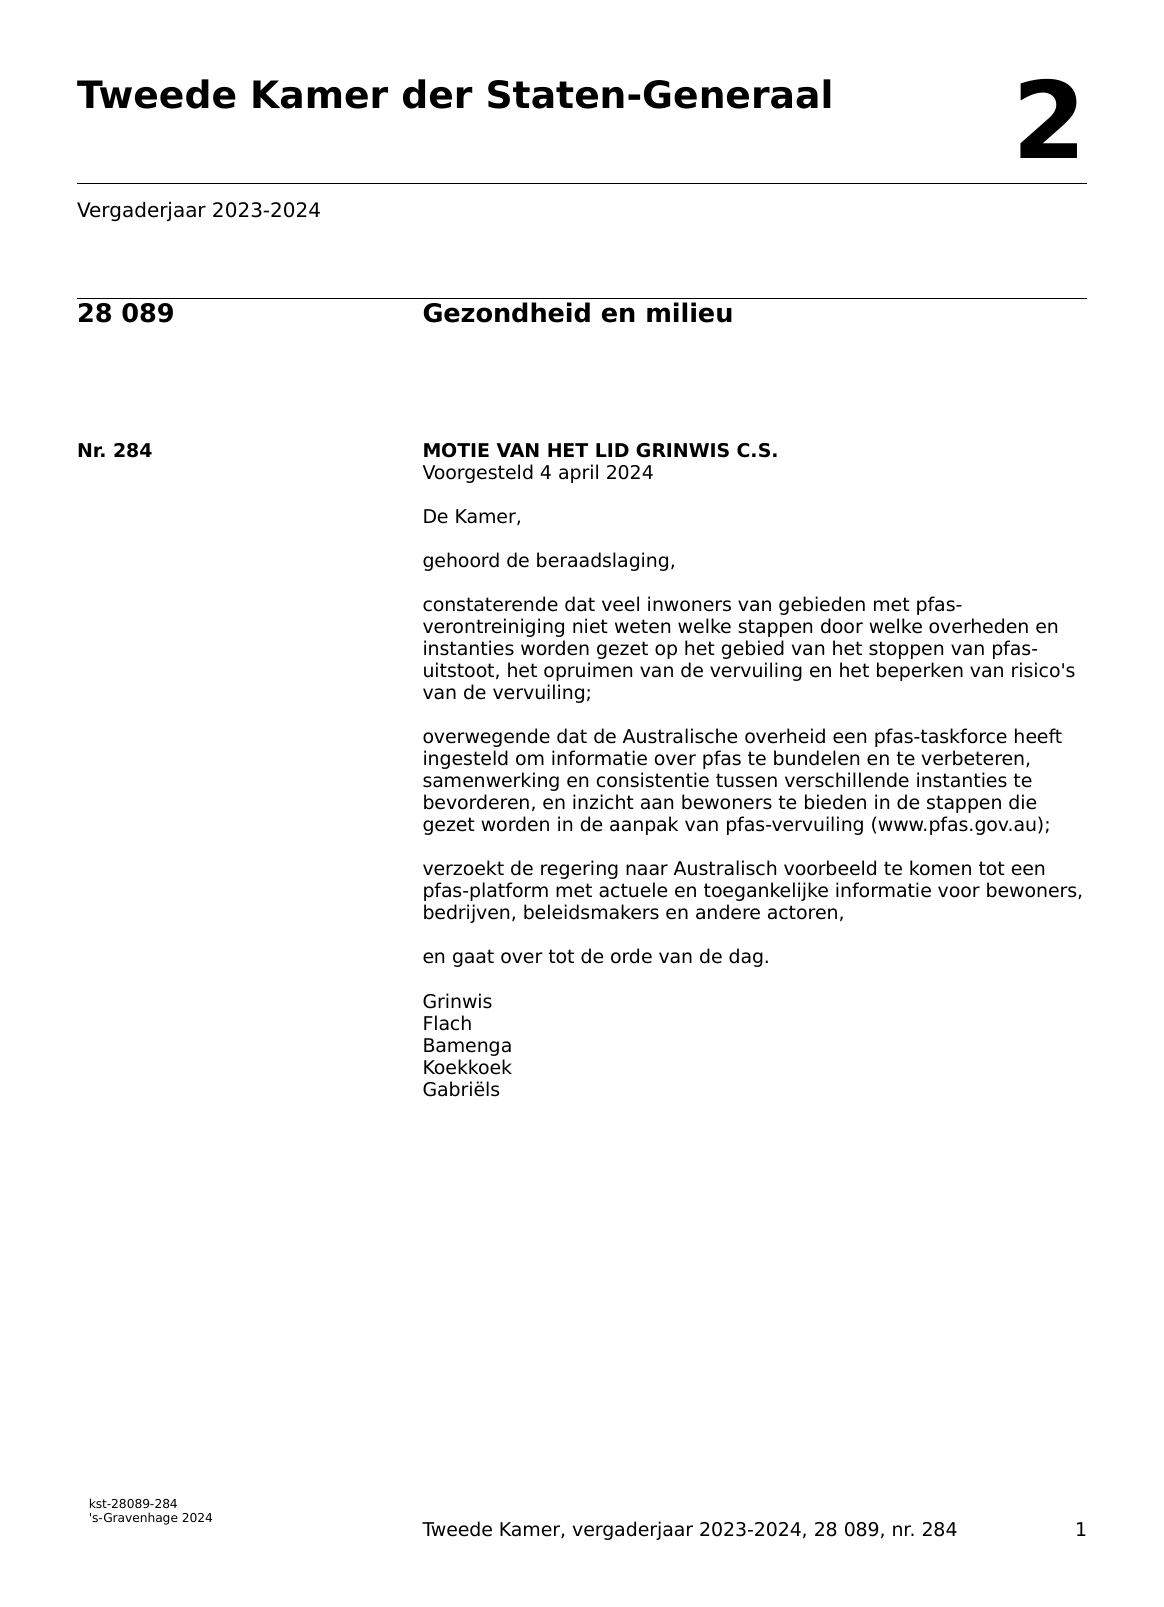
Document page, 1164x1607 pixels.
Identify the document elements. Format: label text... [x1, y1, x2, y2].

text De Kamer, [422, 506, 1087, 528]
text Koekkoek [422, 1057, 1087, 1078]
subtitle Nr. 284 MOTIE VAN HET LID GRINWIS C.S. [77, 440, 1087, 462]
text Bamenga [422, 1034, 1087, 1057]
text gehoord de beraadslaging, [422, 550, 1087, 572]
text Flach [422, 1013, 1087, 1034]
table_header Tweede Kamer der Staten-Generaal [77, 59, 886, 183]
text 's-Gravenhage 2024 [88, 1511, 323, 1525]
subtitle 28 089 Gezondheid en milieu [77, 299, 1087, 329]
text kst-28089-284 [88, 1497, 323, 1511]
table_header 2 [886, 59, 1087, 183]
text Voorgesteld 4 april 2024 [422, 462, 1087, 484]
text Grinwis [422, 991, 1087, 1013]
text overwegende dat de Australische overheid een pfas-taskforce heeft ingesteld om informatie over pfas te bundelen en te verbeteren, samenwerking en consistentie tussen verschillende instanties te bevorderen, en inzicht aan bewoners te bieden in de stappen die gezet worden in de aanpak van pfas-vervuiling (www.pfas.gov.au); [422, 726, 1087, 836]
text constaterende dat veel inwoners van gebieden met pfas-verontreiniging niet weten welke stappen door welke overheden en instanties worden gezet op het gebied van het stoppen van pfas-uitstoot, het opruimen van de vervuiling en het beperken van risico's van de vervuiling; [422, 594, 1087, 704]
table_cell Vergaderjaar 2023-2024 [77, 184, 1087, 298]
text verzoekt de regering naar Australisch voorbeeld te komen tot een pfas-platform met actuele en toegankelijke informatie voor bewoners, bedrijven, beleidsmakers en andere actoren, [422, 858, 1087, 924]
text en gaat over tot de orde van de dag. [422, 946, 1087, 968]
text Gabriëls [422, 1078, 1087, 1101]
